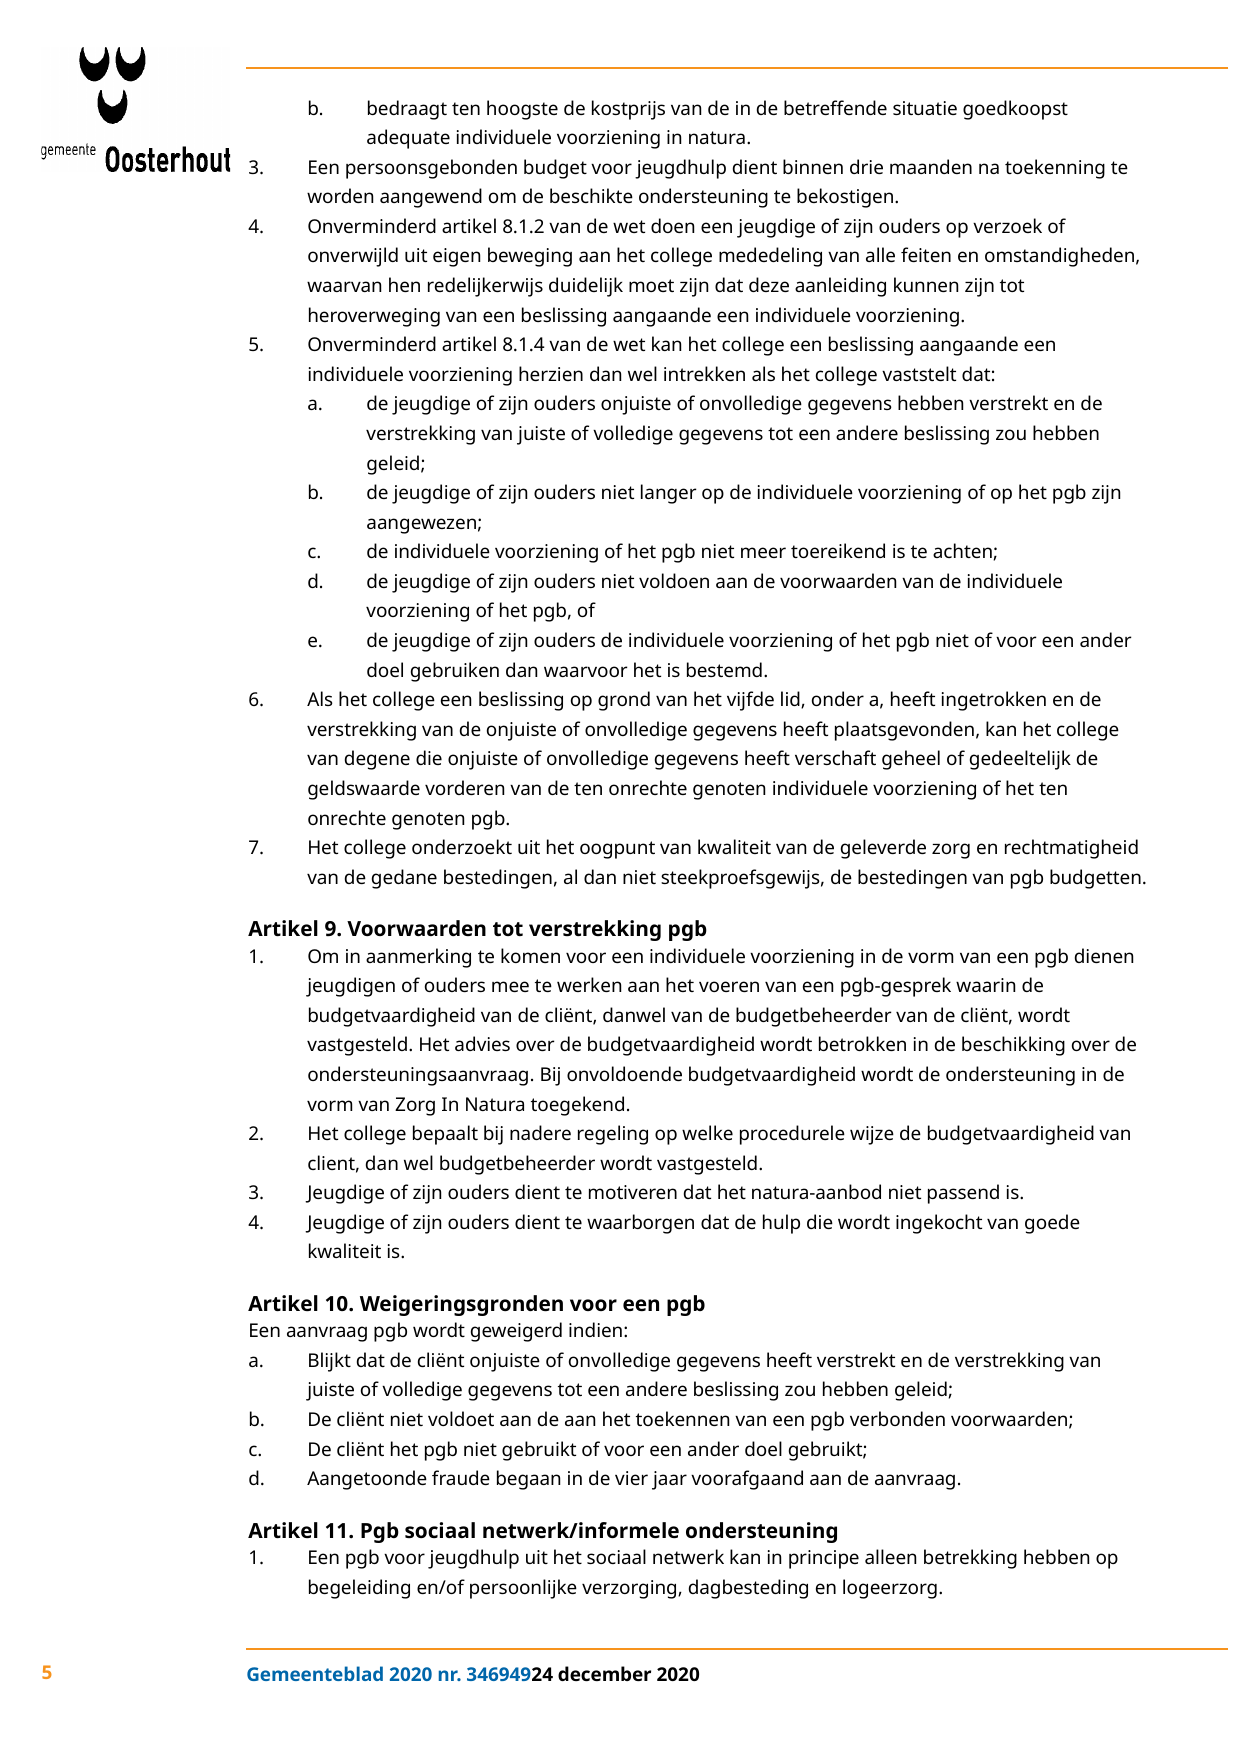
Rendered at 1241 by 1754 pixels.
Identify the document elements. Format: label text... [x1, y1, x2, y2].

list Het college bepaalt bij nadere regeling op welke procedurele wijze de budgetvaardigheid van client, dan wel budgetbeheerder wordt vastgesteld. [248, 1120, 1152, 1176]
list Jeugdige of zijn ouders dient te motiveren dat het natura-aanbod niet passend is. [248, 1179, 1152, 1205]
list Jeugdige of zijn ouders dient te waarborgen dat de hulp die wordt ingekocht van goede kwaliteit is. [248, 1209, 1152, 1264]
list de jeugdige of zijn ouders niet langer op de individuele voorziening of op het pgb zijn aangewezen; [307, 479, 1152, 535]
text Artikel 9. Voorwaarden tot verstrekking pgb [248, 914, 1152, 943]
list De cliënt niet voldoet aan de aan het toekennen van een pgb verbonden voorwaarden; [248, 1406, 1152, 1432]
text Artikel 10. Weigeringsgronden voor een pgb [248, 1289, 1152, 1317]
list de jeugdige of zijn ouders onjuiste of onvolledige gegevens hebben verstrekt en de verstrekking van juiste of volledige gegevens tot een andere beslissing zou hebben geleid; [307, 391, 1152, 476]
list de jeugdige of zijn ouders de individuele voorziening of het pgb niet of voor een ander doel gebruiken dan waarvoor het is bestemd. [307, 627, 1152, 683]
list de jeugdige of zijn ouders niet voldoen aan de voorwaarden van de individuele voorziening of het pgb, of [307, 568, 1152, 623]
list bedraagt ten hoogste de kostprijs van de in de betreffende situatie goedkoopst adequate individuele voorziening in natura. [307, 95, 1152, 150]
text Artikel 11. Pgb sociaal netwerk/informele ondersteuning [248, 1516, 1152, 1544]
list Een persoonsgebonden budget voor jeugdhulp dient binnen drie maanden na toekenning te worden aangewend om de beschikte ondersteuning te bekostigen. [248, 154, 1152, 209]
list Blijkt dat de cliënt onjuiste of onvolledige gegevens heeft verstrekt en de verstrekking van juiste of volledige gegevens tot een andere beslissing zou hebben geleid; [248, 1347, 1152, 1402]
list Onverminderd artikel 8.1.4 van de wet kan het college een beslissing aangaande een individuele voorziening herzien dan wel intrekken als het college vaststelt dat: [248, 331, 1152, 387]
list Onverminderd artikel 8.1.2 van de wet doen een jeugdige of zijn ouders op verzoek of onverwijld uit eigen beweging aan het college mededeling van alle feiten en omstandigheden, waarvan hen redelijkerwijs duidelijk moet zijn dat deze aanleiding kunnen zijn tot heroverweging van een beslissing aangaande een individuele voorziening. [248, 213, 1152, 328]
list Het college onderzoekt uit het oogpunt van kwaliteit van de geleverde zorg en rechtmatigheid van de gedane bestedingen, al dan niet steekproefsgewijs, de bestedingen van pgb budgetten. [248, 834, 1152, 890]
text Een aanvraag pgb wordt geweigerd indien: [248, 1317, 1152, 1343]
list De cliënt het pgb niet gebruikt of voor een ander doel gebruikt; [248, 1436, 1152, 1462]
list Om in aanmerking te komen voor een individuele voorziening in de vorm van een pgb dienen jeugdigen of ouders mee te werken aan het voeren van een pgb-gesprek waarin de budgetvaardigheid van de cliënt, danwel van de budgetbeheerder van de cliënt, wordt vastgesteld. Het advies over de budgetvaardigheid wordt betrokken in de beschikking over de ondersteuningsaanvraag. Bij onvoldoende budgetvaardigheid wordt de ondersteuning in de vorm van Zorg In Natura toegekend. [248, 943, 1152, 1116]
list Aangetoonde fraude begaan in de vier jaar voorafgaand aan de aanvraag. [248, 1465, 1152, 1491]
list Als het college een beslissing op grond van het vijfde lid, onder a, heeft ingetrokken en de verstrekking van de onjuiste of onvolledige gegevens heeft plaatsgevonden, kan het college van degene die onjuiste of onvolledige gegevens heeft verschaft geheel of gedeeltelijk de geldswaarde vorderen van de ten onrechte genoten individuele voorziening of het ten onrechte genoten pgb. [248, 686, 1152, 831]
picture [41, 47, 231, 172]
list Een pgb voor jeugdhulp uit het sociaal netwerk kan in principe alleen betrekking hebben op begeleiding en/of persoonlijke verzorging, dagbesteding en logeerzorg. [248, 1544, 1152, 1599]
list de individuele voorziening of het pgb niet meer toereikend is te achten; [307, 538, 1152, 564]
